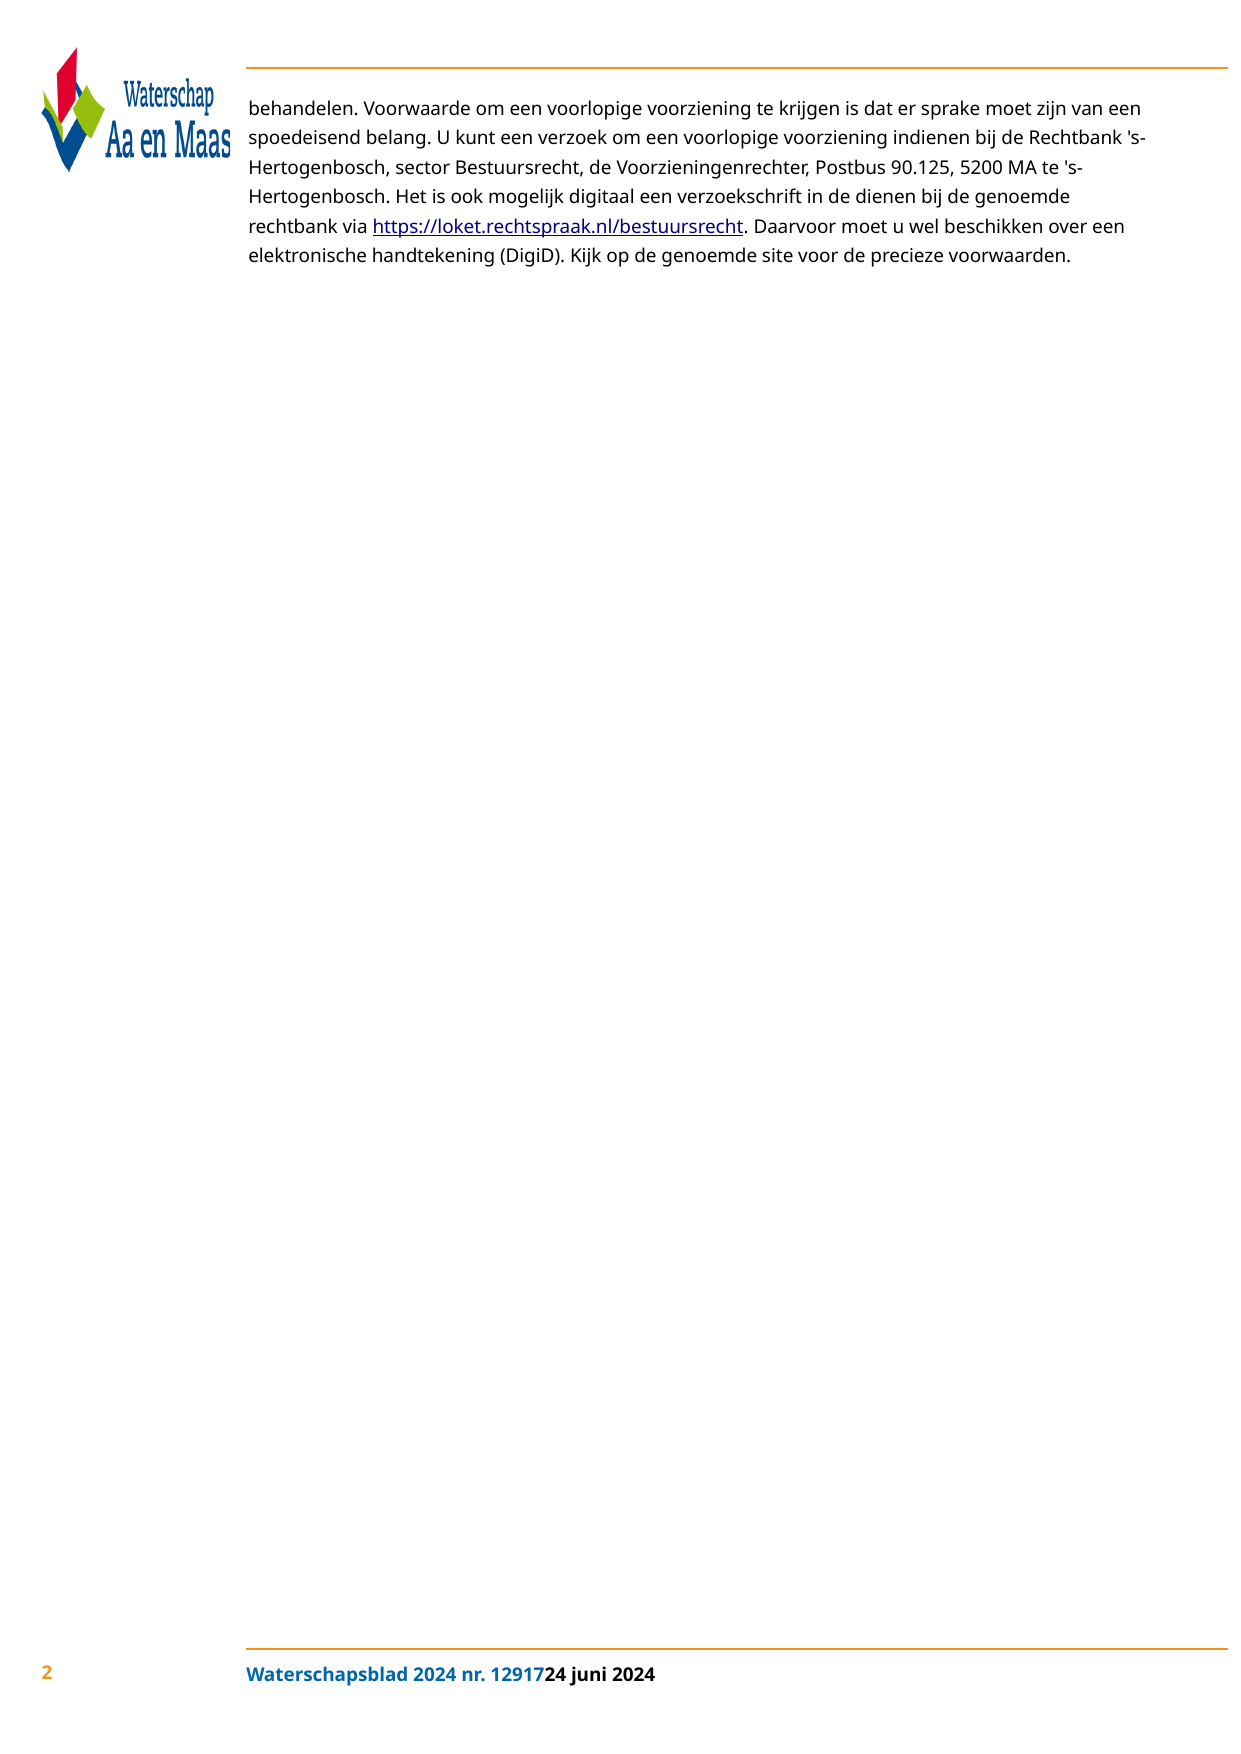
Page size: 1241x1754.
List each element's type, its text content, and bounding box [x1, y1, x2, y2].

picture [41, 47, 231, 172]
text behandelen. Voorwaarde om een voorlopige voorziening te krijgen is dat er sprake moet zijn van een spoedeisend belang. U kunt een verzoek om een voorlopige voorziening indienen bij de Rechtbank 's-Hertogenbosch, sector Bestuursrecht, de Voorzieningenrechter, Postbus 90.125, 5200 MA te 's-Hertogenbosch. Het is ook mogelijk digitaal een verzoekschrift in de dienen bij de genoemde rechtbank via https://loket.rechtspraak.nl/bestuursrecht. Daarvoor moet u wel beschikken over een elektronische handtekening (DigiD). Kijk op de genoemde site voor de precieze voorwaarden. [248, 95, 1152, 268]
